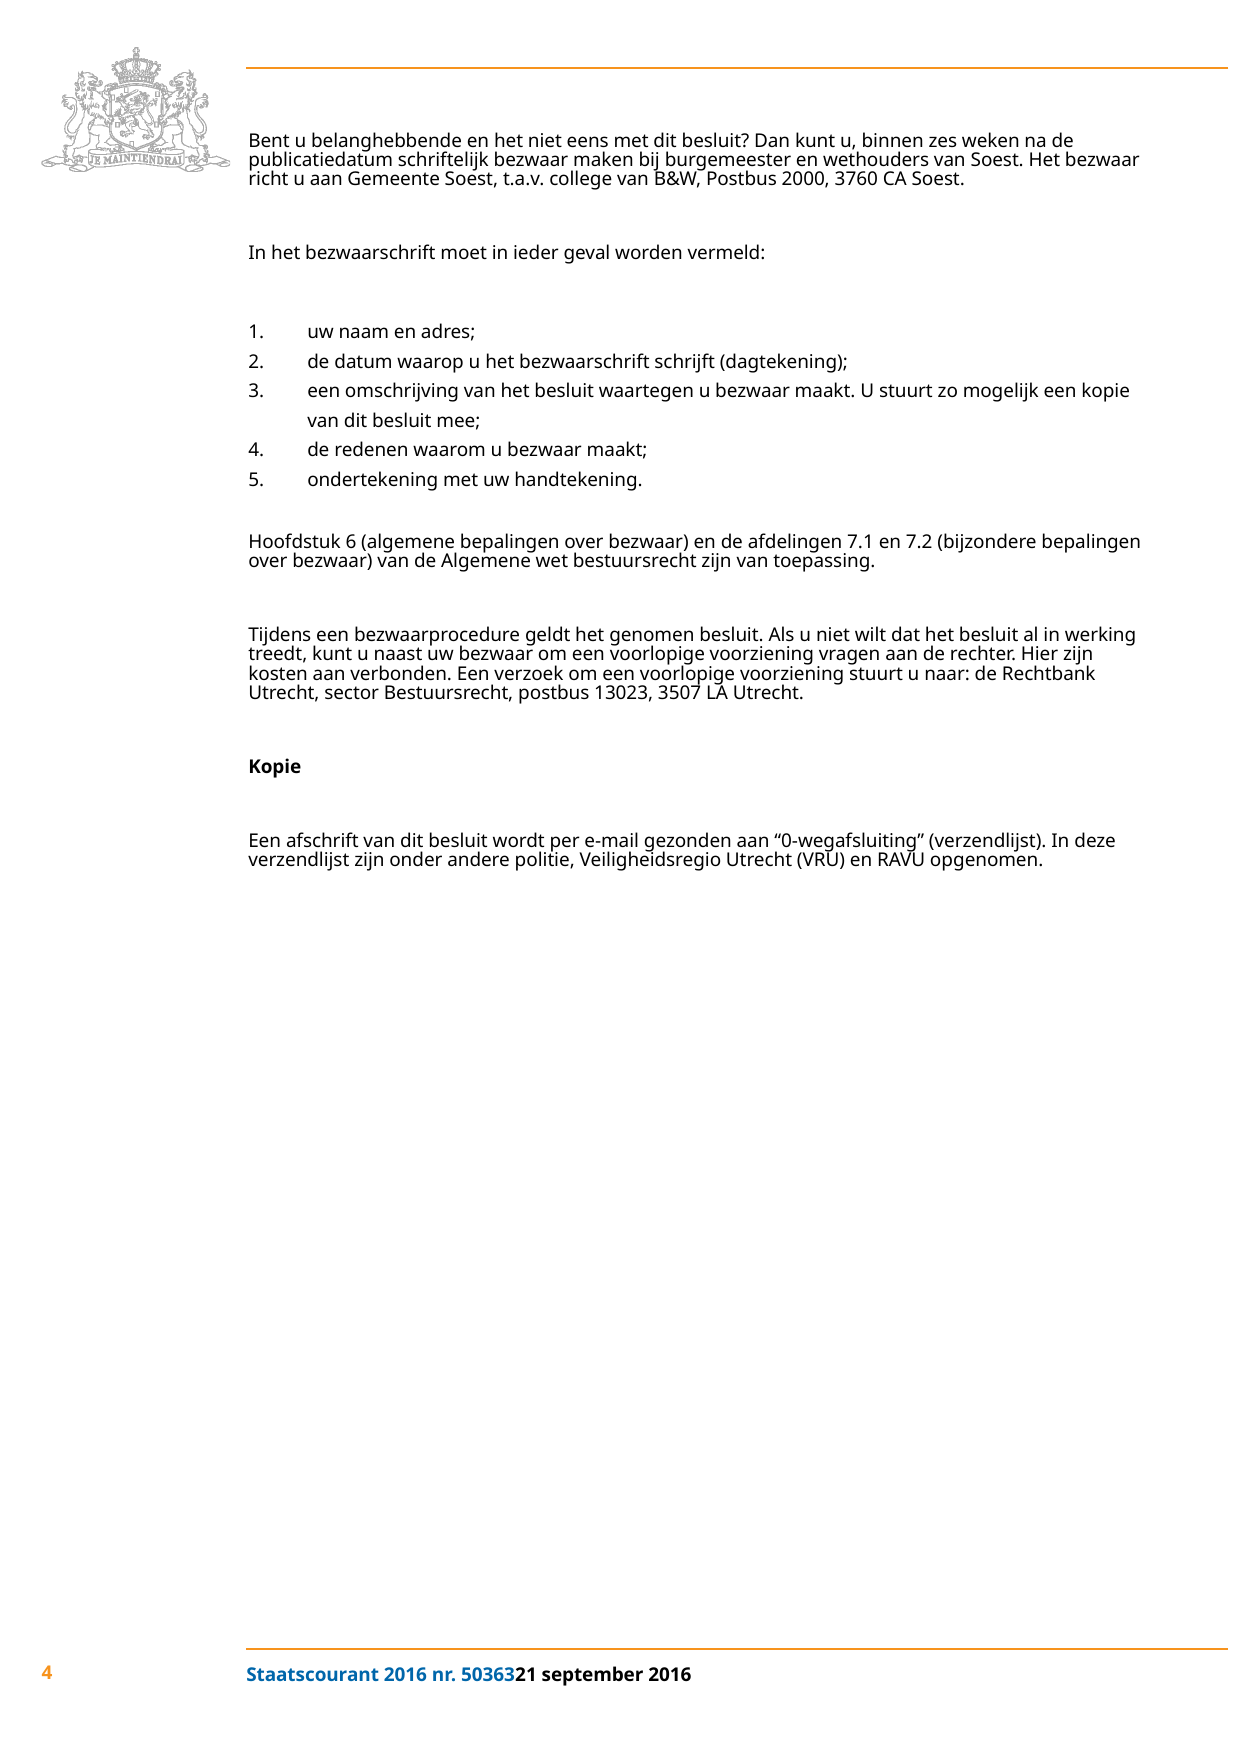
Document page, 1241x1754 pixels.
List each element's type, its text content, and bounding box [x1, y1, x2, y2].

list de redenen waarom u bezwaar maakt; [248, 437, 1152, 462]
text Hoofdstuk 6 (algemene bepalingen over bezwaar) en de afdelingen 7.1 en 7.2 (bijzondere bepalingen over bezwaar) van de Algemene wet bestuursrecht zijn van toepassing. [248, 533, 1152, 571]
text In het bezwaarschrift moet in ieder geval worden vermeld: [248, 244, 1152, 263]
text Een afschrift van dit besluit wordt per e-mail gezonden aan “0-wegafsluiting” (verzendlijst). In deze verzendlijst zijn onder andere politie, Veiligheidsregio Utrecht (VRU) en RAVU opgenomen. [248, 832, 1152, 870]
text Bent u belanghebbende en het niet eens met dit besluit? Dan kunt u, binnen zes weken na de publicatiedatum schriftelijk bezwaar maken bij burgemeester en wethouders van Soest. Het bezwaar richt u aan Gemeente Soest, t.a.v. college van B&W, Postbus 2000, 3760 CA Soest. [248, 132, 1152, 189]
text Tijdens een bezwaarprocedure geldt het genomen besluit. Als u niet wilt dat het besluit al in werking treedt, kunt u naast uw bezwaar om een voorlopige voorziening vragen aan de rechter. Hier zijn kosten aan verbonden. Een verzoek om een voorlopige voorziening stuurt u naar: de Rechtbank Utrecht, sector Bestuursrecht, postbus 13023, 3507 LA Utrecht. [248, 626, 1152, 703]
list een omschrijving van het besluit waartegen u bezwaar maakt. U stuurt zo mogelijk een kopie van dit besluit mee; [248, 377, 1152, 433]
list de datum waarop u het bezwaarschrift schrijft (dagtekening); [248, 348, 1152, 373]
text Kopie [248, 758, 1152, 777]
list ondertekening met uw handtekening. [248, 466, 1152, 492]
list uw naam en adres; [248, 318, 1152, 344]
picture [41, 47, 231, 172]
